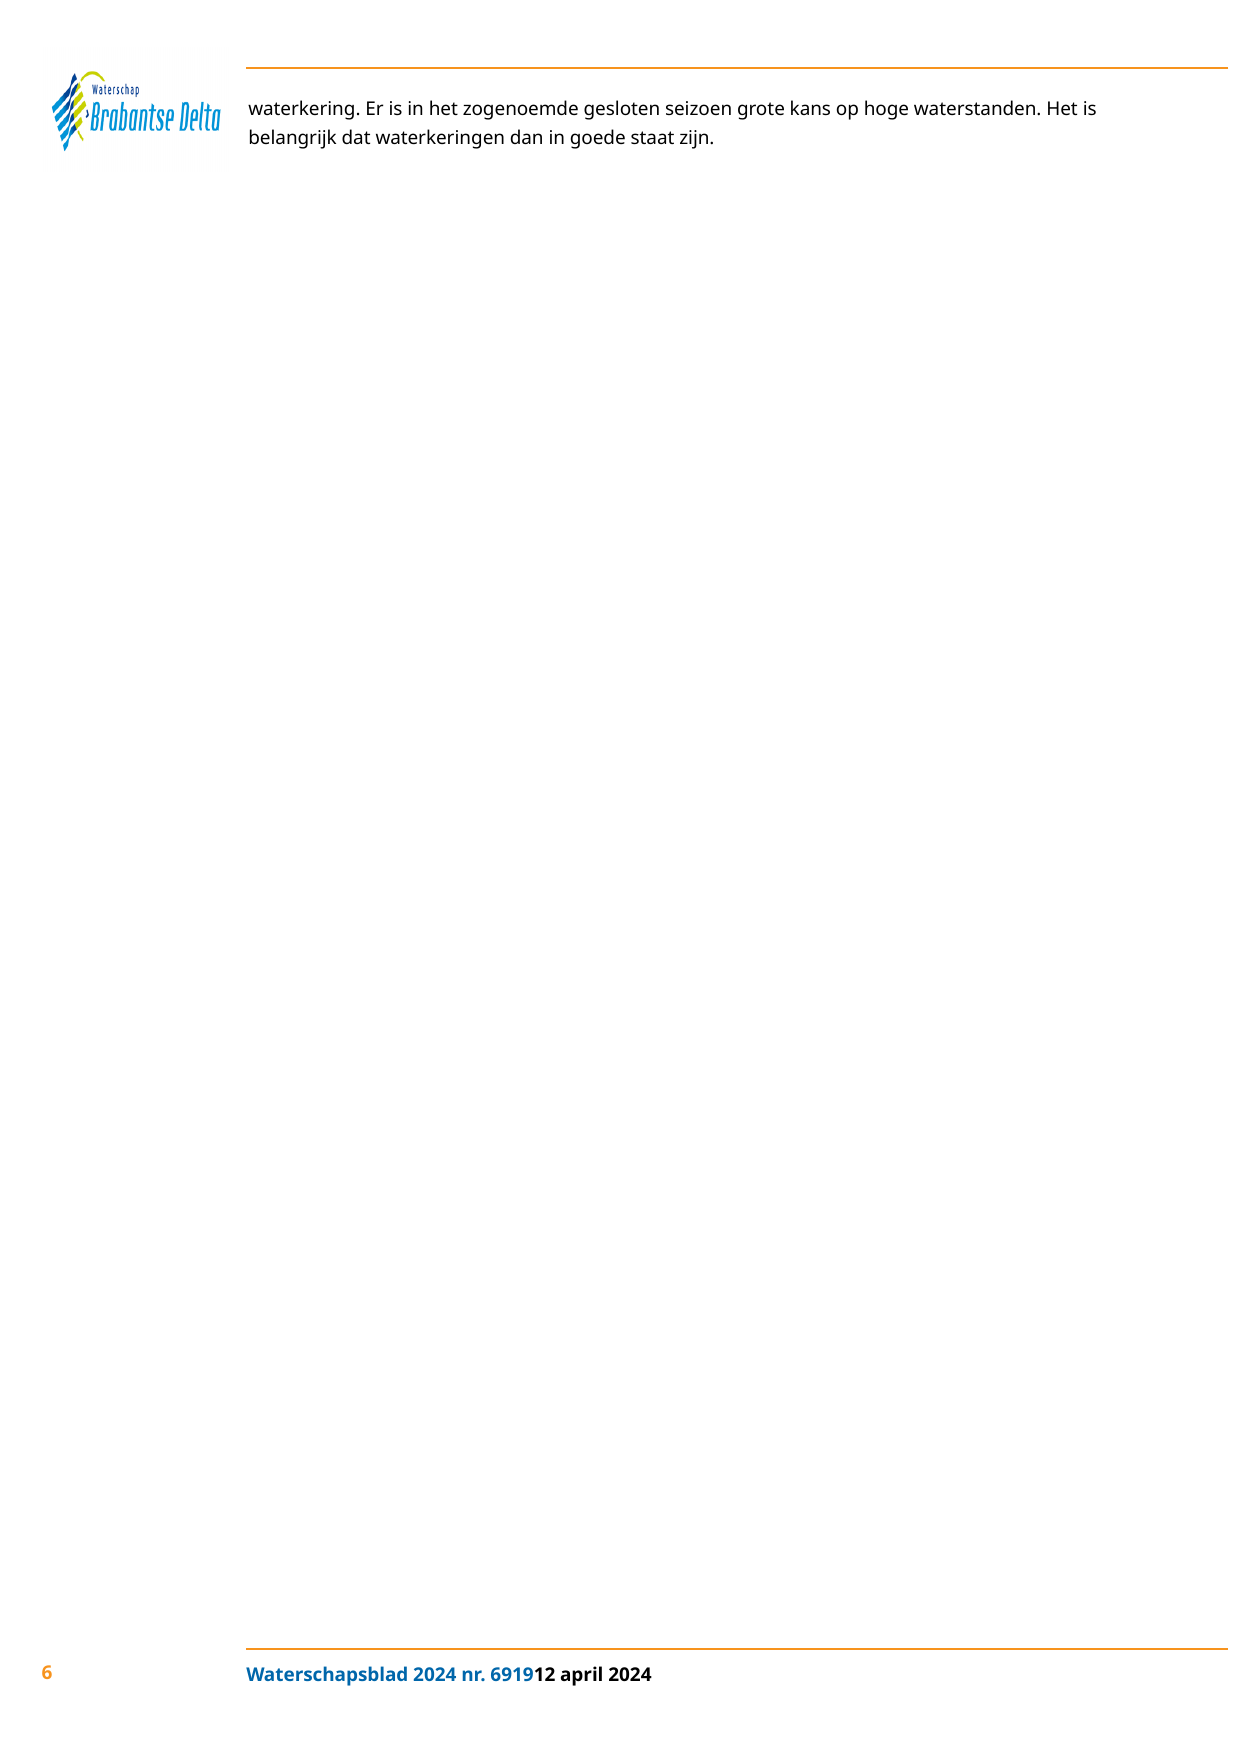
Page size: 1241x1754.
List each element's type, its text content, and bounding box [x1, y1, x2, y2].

text waterkering. Er is in het zogenoemde gesloten seizoen grote kans op hoge waterstanden. Het is belangrijk dat waterkeringen dan in goede staat zijn. [248, 95, 1152, 150]
picture [41, 47, 231, 172]
